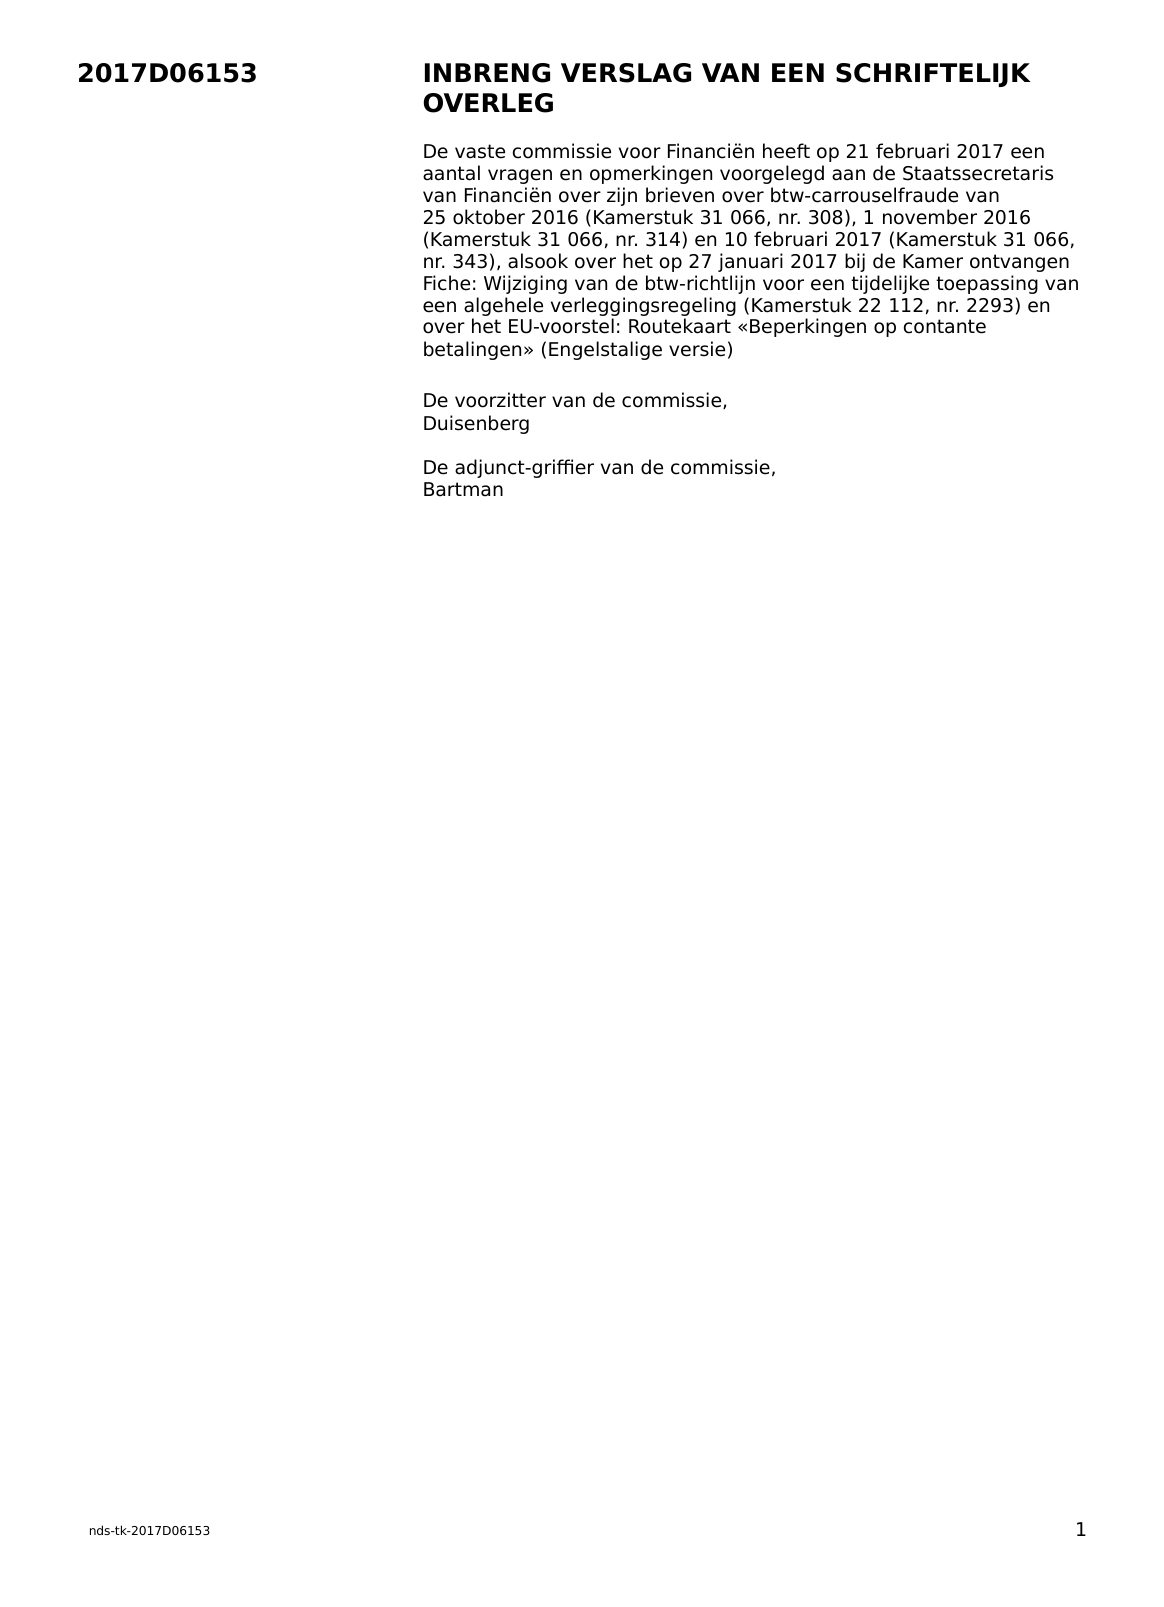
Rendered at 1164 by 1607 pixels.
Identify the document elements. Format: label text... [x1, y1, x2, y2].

text nds-tk-2017D06153 [88, 1524, 323, 1538]
text 2017D06153 INBRENG VERSLAG VAN EEN SCHRIFTELIJK OVERLEG [77, 59, 1087, 118]
text De adjunct-griffier van de commissie, Bartman [422, 457, 1087, 501]
text De vaste commissie voor Financiën heeft op 21 februari 2017 een aantal vragen en opmerkingen voorgelegd aan de Staatssecretaris van Financiën over zijn brieven over btw-carrouselfraude van 25 oktober 2016 (Kamerstuk 31 066, nr. 308), 1 november 2016 (Kamerstuk 31 066, nr. 314) en 10 februari 2017 (Kamerstuk 31 066, nr. 343), alsook over het op 27 januari 2017 bij de Kamer ontvangen Fiche: Wijziging van de btw-richtlijn voor een tijdelijke toepassing van een algehele verleggingsregeling (Kamerstuk 22 112, nr. 2293) en over het EU-voorstel: Routekaart «Beperkingen op contante betalingen» (Engelstalige versie) [422, 141, 1087, 360]
text De voorzitter van de commissie, Duisenberg [422, 390, 1087, 434]
